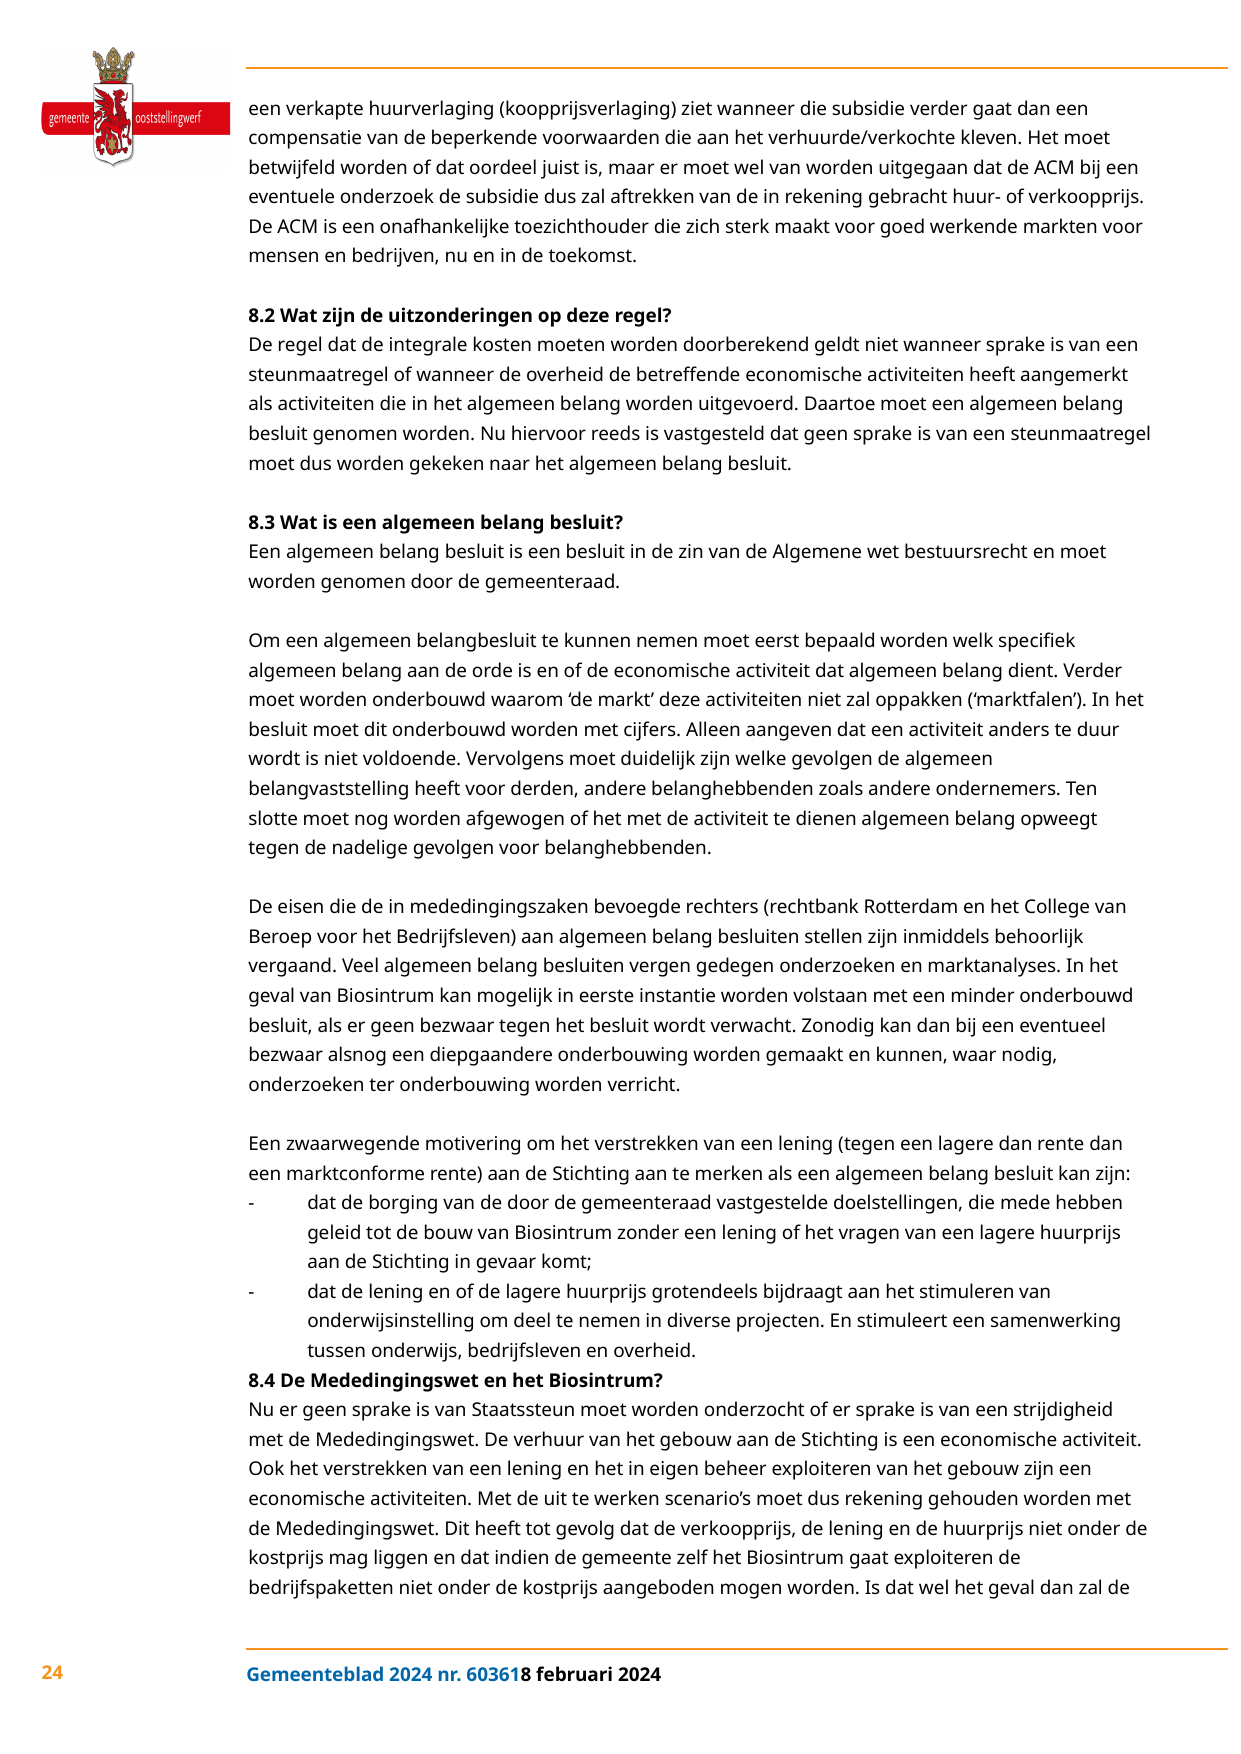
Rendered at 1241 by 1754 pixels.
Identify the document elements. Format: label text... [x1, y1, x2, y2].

text Om een algemeen belangbesluit te kunnen nemen moet eerst bepaald worden welk specifiek algemeen belang aan de orde is en of de economische activiteit dat algemeen belang dient. Verder moet worden onderbouwd waarom ‘de markt’ deze activiteiten niet zal oppakken (‘marktfalen’). In het besluit moet dit onderbouwd worden met cijfers. Alleen aangeven dat een activiteit anders te duur wordt is niet voldoende. Vervolgens moet duidelijk zijn welke gevolgen de algemeen belangvaststelling heeft voor derden, andere belanghebbenden zoals andere ondernemers. Ten slotte moet nog worden afgewogen of het met de activiteit te dienen algemeen belang opweegt tegen de nadelige gevolgen voor belanghebbenden. [248, 627, 1152, 860]
text 8.2 Wat zijn de uitzonderingen op deze regel? [248, 302, 1152, 328]
list dat de borging van de door de gemeenteraad vastgestelde doelstellingen, die mede hebben geleid tot de bouw van Biosintrum zonder een lening of het vragen van een lagere huurprijs aan de Stichting in gevaar komt; [248, 1189, 1152, 1274]
text een verkapte huurverlaging (koopprijsverlaging) ziet wanneer die subsidie verder gaat dan een compensatie van de beperkende voorwaarden die aan het verhuurde/verkochte kleven. Het moet betwijfeld worden of dat oordeel juist is, maar er moet wel van worden uitgegaan dat de ACM bij een eventuele onderzoek de subsidie dus zal aftrekken van de in rekening gebracht huur- of verkoopprijs. De ACM is een onafhankelijke toezichthouder die zich sterk maakt voor goed werkende markten voor mensen en bedrijven, nu en in de toekomst. [248, 95, 1152, 268]
text Een zwaarwegende motivering om het verstrekken van een lening (tegen een lagere dan rente dan een marktconforme rente) aan de Stichting aan te merken als een algemeen belang besluit kan zijn: [248, 1130, 1152, 1186]
picture [41, 47, 231, 172]
text De eisen die de in mededingingszaken bevoegde rechters (rechtbank Rotterdam en het College van Beroep voor het Bedrijfsleven) aan algemeen belang besluiten stellen zijn inmiddels behoorlijk vergaand. Veel algemeen belang besluiten vergen gedegen onderzoeken en marktanalyses. In het geval van Biosintrum kan mogelijk in eerste instantie worden volstaan met een minder onderbouwd besluit, als er geen bezwaar tegen het besluit wordt verwacht. Zonodig kan dan bij een eventueel bezwaar alsnog een diepgaandere onderbouwing worden gemaakt en kunnen, waar nodig, onderzoeken ter onderbouwing worden verricht. [248, 893, 1152, 1097]
text Een algemeen belang besluit is een besluit in de zin van de Algemene wet bestuursrecht en moet worden genomen door de gemeenteraad. [248, 538, 1152, 594]
text 8.3 Wat is een algemeen belang besluit? [248, 509, 1152, 535]
text Nu er geen sprake is van Staatssteun moet worden onderzocht of er sprake is van een strijdigheid met de Mededingingswet. De verhuur van het gebouw aan de Stichting is een economische activiteit. Ook het verstrekken van een lening en het in eigen beheer exploiteren van het gebouw zijn een economische activiteiten. Met de uit te werken scenario’s moet dus rekening gehouden worden met de Mededingingswet. Dit heeft tot gevolg dat de verkoopprijs, de lening en de huurprijs niet onder de kostprijs mag liggen en dat indien de gemeente zelf het Biosintrum gaat exploiteren de bedrijfspaketten niet onder de kostprijs aangeboden mogen worden. Is dat wel het geval dan zal de [248, 1396, 1152, 1600]
text De regel dat de integrale kosten moeten worden doorberekend geldt niet wanneer sprake is van een steunmaatregel of wanneer de overheid de betreffende economische activiteiten heeft aangemerkt als activiteiten die in het algemeen belang worden uitgevoerd. Daartoe moet een algemeen belang besluit genomen worden. Nu hiervoor reeds is vastgesteld dat geen sprake is van een steunmaatregel moet dus worden gekeken naar het algemeen belang besluit. [248, 331, 1152, 476]
list dat de lening en of de lagere huurprijs grotendeels bijdraagt aan het stimuleren van onderwijsinstelling om deel te nemen in diverse projecten. En stimuleert een samenwerking tussen onderwijs, bedrijfsleven en overheid. [248, 1278, 1152, 1363]
text 8.4 De Mededingingswet en het Biosintrum? [248, 1367, 1152, 1393]
